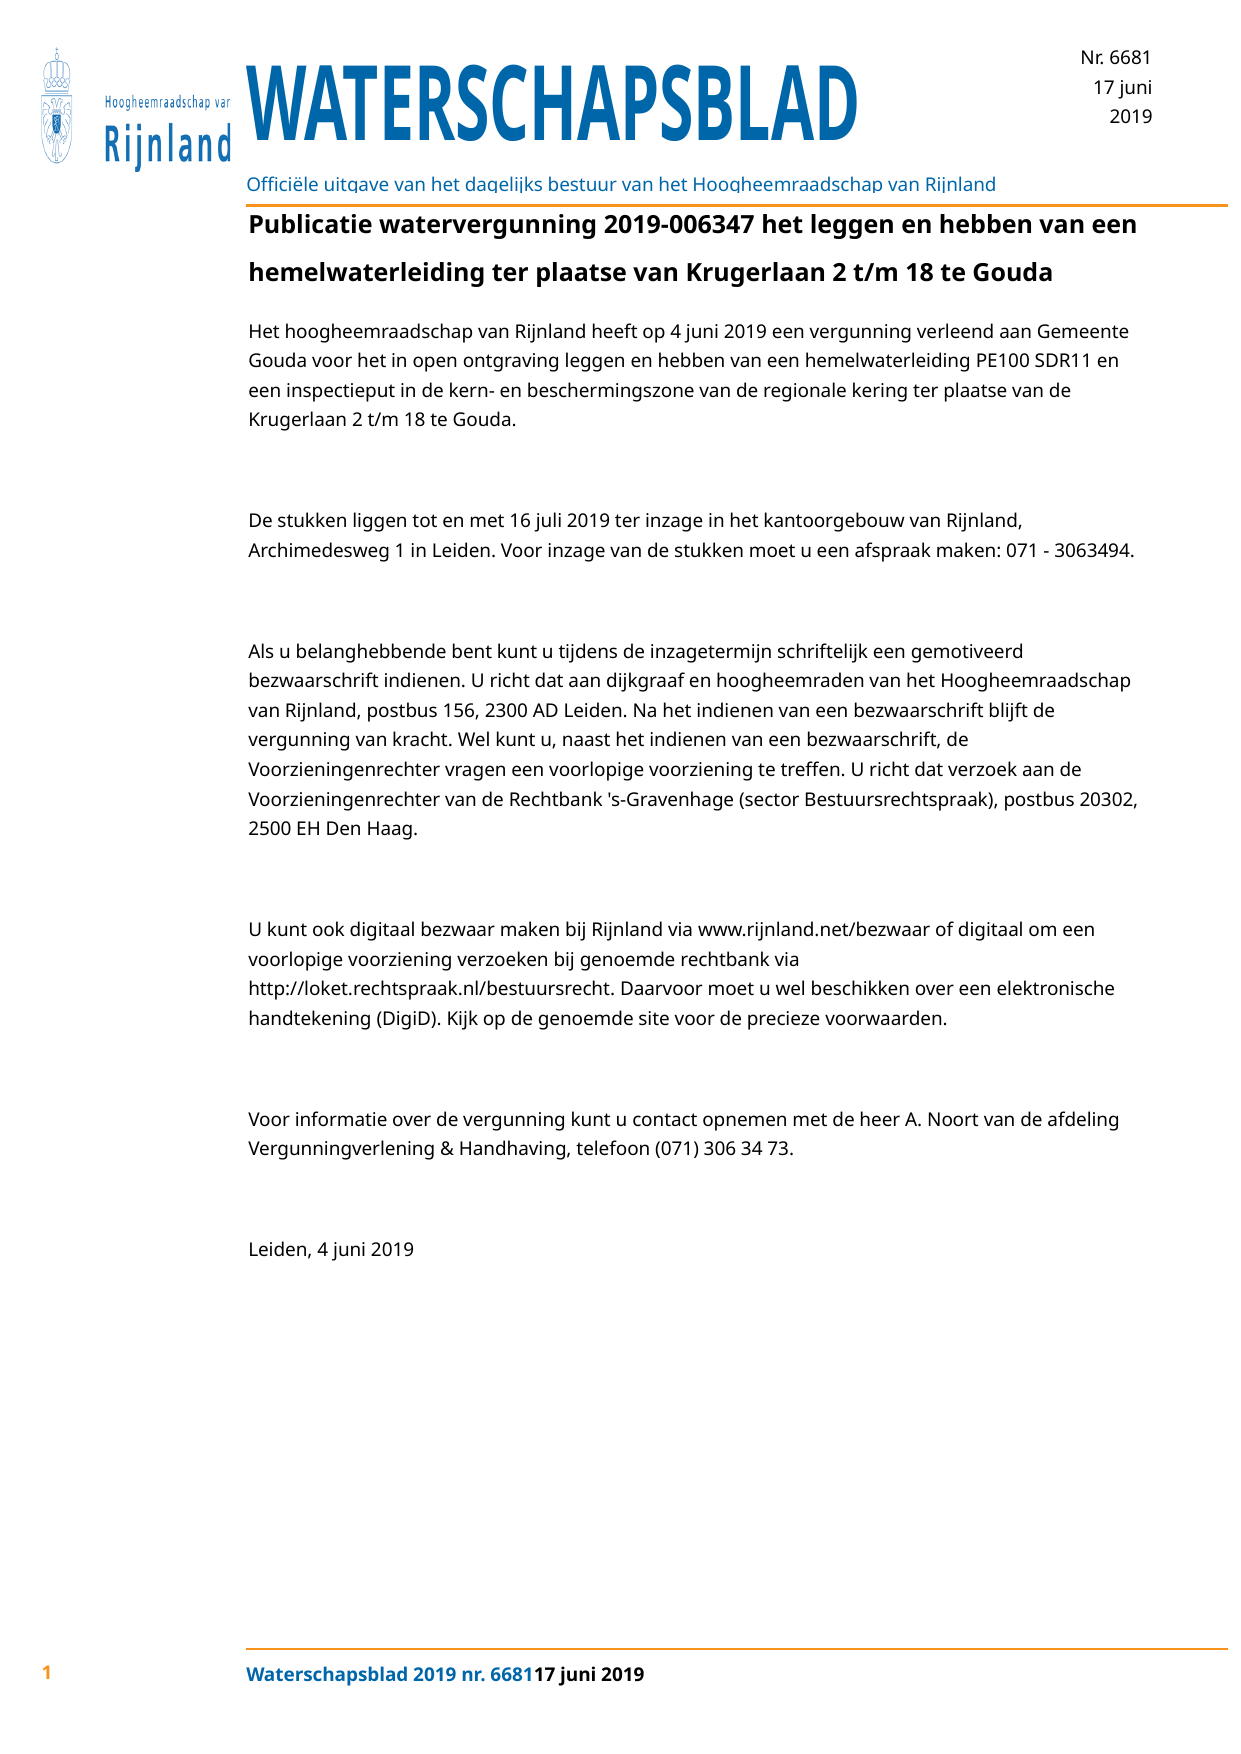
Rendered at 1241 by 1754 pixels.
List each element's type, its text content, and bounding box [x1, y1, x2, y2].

text De stukken liggen tot en met 16 juli 2019 ter inzage in het kantoorgebouw van Rijnland, Archimedesweg 1 in Leiden. Voor inzage van de stukken moet u een afspraak maken: 071 - 3063494. [248, 507, 1152, 563]
text Leiden, 4 juni 2019 [248, 1236, 1152, 1262]
text U kunt ook digitaal bezwaar maken bij Rijnland via www.rijnland.net/bezwaar of digitaal om een voorlopige voorziening verzoeken bij genoemde rechtbank via http://loket.rechtspraak.nl/bestuursrecht. Daarvoor moet u wel beschikken over een elektronische handtekening (DigiD). Kijk op de genoemde site voor de precieze voorwaarden. [248, 916, 1152, 1031]
text Voor informatie over de vergunning kunt u contact opnemen met de heer A. Noort van de afdeling Vergunningverlening & Handhaving, telefoon (071) 306 34 73. [248, 1106, 1152, 1161]
text Het hoogheemraadschap van Rijnland heeft op 4 juni 2019 een vergunning verleend aan Gemeente Gouda voor het in open ontgraving leggen en hebben van een hemelwaterleiding PE100 SDR11 en een inspectieput in de kern- en beschermingszone van de regionale kering ter plaatse van de Krugerlaan 2 t/m 18 te Gouda. [248, 318, 1152, 432]
picture [41, 47, 231, 172]
text Als u belanghebbende bent kunt u tijdens de inzagetermijn schriftelijk een gemotiveerd bezwaarschrift indienen. U richt dat aan dijkgraaf en hoogheemraden van het Hoogheemraadschap van Rijnland, postbus 156, 2300 AD Leiden. Na het indienen van een bezwaarschrift blijft de vergunning van kracht. Wel kunt u, naast het indienen van een bezwaarschrift, de Voorzieningenrechter vragen een voorlopige voorziening te treffen. U richt dat verzoek aan de Voorzieningenrechter van de Rechtbank 's-Gravenhage (sector Bestuursrechtspraak), postbus 20302, 2500 EH Den Haag. [248, 638, 1152, 841]
text Publicatie watervergunning 2019-006347 het leggen en hebben van een hemelwaterleiding ter plaatse van Krugerlaan 2 t/m 18 te Gouda [248, 207, 1152, 288]
